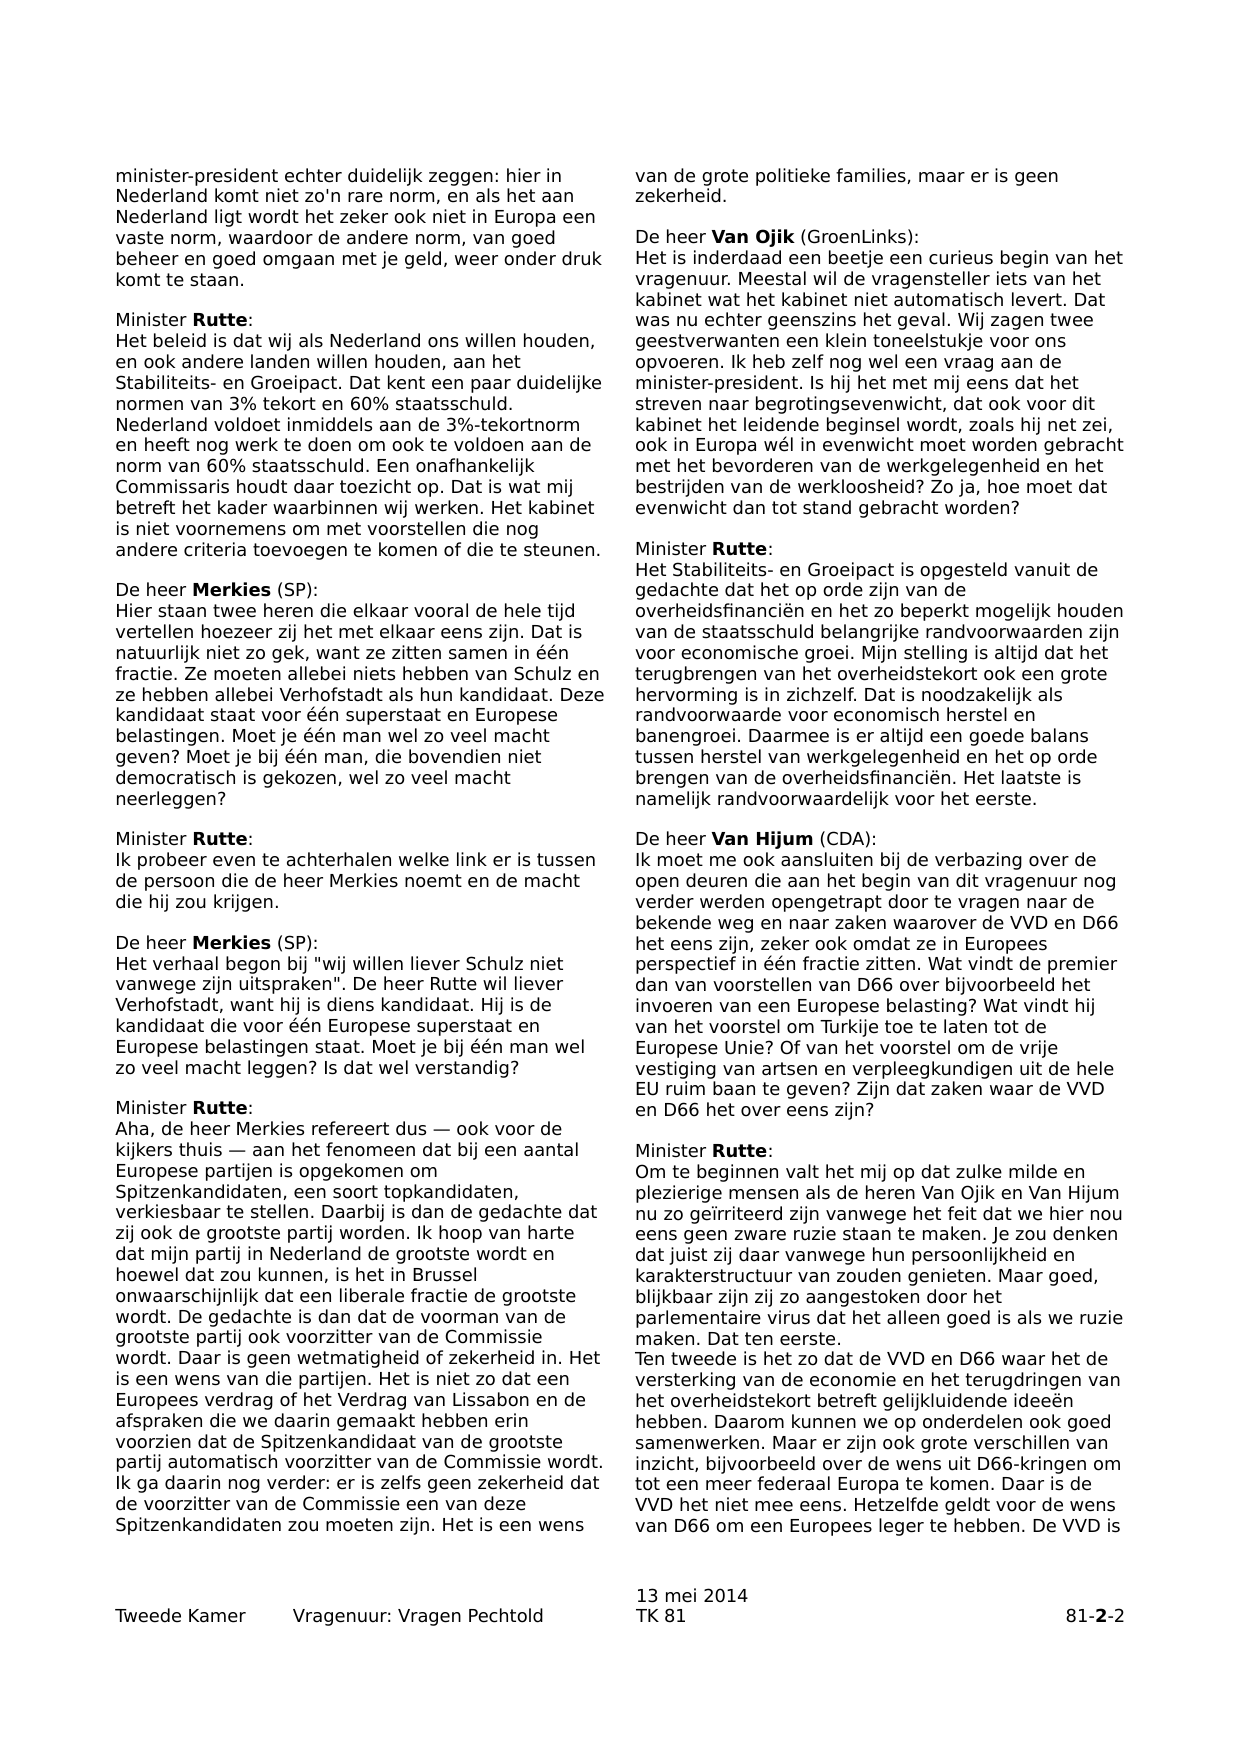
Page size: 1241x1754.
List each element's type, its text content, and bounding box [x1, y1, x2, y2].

text minister-president echter duidelijk zeggen: hier in Nederland komt niet zo'n rare norm, en als het aan Nederland ligt wordt het zeker ook niet in Europa een vaste norm, waardoor de andere norm, van goed beheer en goed omgaan met je geld, weer onder druk komt te staan. [115, 165, 605, 290]
text Ik probeer even te achterhalen welke link er is tussen de persoon die de heer Merkies noemt en de macht die hij zou krijgen. [115, 850, 605, 912]
text Ik moet me ook aansluiten bij de verbazing over de open deuren die aan het begin van dit vragenuur nog verder werden opengetrapt door te vragen naar de bekende weg en naar zaken waarover de VVD en D66 het eens zijn, zeker ook omdat ze in Europees perspectief in één fractie zitten. Wat vindt de premier dan van voorstellen van D66 over bijvoorbeeld het invoeren van een Europese belasting? Wat vindt hij van het voorstel om Turkije toe te laten tot de Europese Unie? Of van het voorstel om de vrije vestiging van artsen en verpleegkundigen uit de hele EU ruim baan te geven? Zijn dat zaken waar de VVD en D66 het over eens zijn? [635, 850, 1125, 1121]
text Minister Rutte: [115, 310, 605, 331]
text Het beleid is dat wij als Nederland ons willen houden, en ook andere landen willen houden, aan het Stabiliteits- en Groeipact. Dat kent een paar duidelijke normen van 3% tekort en 60% staatsschuld. Nederland voldoet inmiddels aan de 3%-tekortnorm en heeft nog werk te doen om ook te voldoen aan de norm van 60% staatsschuld. Een onafhankelijk Commissaris houdt daar toezicht op. Dat is wat mij betreft het kader waarbinnen wij werken. Het kabinet is niet voornemens om met voorstellen die nog andere criteria toevoegen te komen of die te steunen. [115, 331, 605, 560]
text Minister Rutte: [635, 538, 1125, 559]
text De heer Merkies (SP): [115, 580, 605, 601]
text Ten tweede is het zo dat de VVD en D66 waar het de versterking van de economie en het terugdringen van het overheidstekort betreft gelijkluidende ideeën hebben. Daarom kunnen we op onderdelen ook goed samenwerken. Maar er zijn ook grote verschillen van inzicht, bijvoorbeeld over de wens uit D66-kringen om tot een meer federaal Europa te komen. Daar is de VVD het niet mee eens. Hetzelfde geldt voor de wens van D66 om een Europees leger te hebben. De VVD is [635, 1349, 1125, 1537]
text van de grote politieke families, maar er is geen zekerheid. [635, 165, 1125, 207]
text Het verhaal begon bij "wij willen liever Schulz niet vanwege zijn uitspraken". De heer Rutte wil liever Verhofstadt, want hij is diens kandidaat. Hij is de kandidaat die voor één Europese superstaat en Europese belastingen staat. Moet je bij één man wel zo veel macht leggen? Is dat wel verstandig? [115, 953, 605, 1078]
text De heer Merkies (SP): [115, 932, 605, 953]
text Hier staan twee heren die elkaar vooral de hele tijd vertellen hoezeer zij het met elkaar eens zijn. Dat is natuurlijk niet zo gek, want ze zitten samen in één fractie. Ze moeten allebei niets hebben van Schulz en ze hebben allebei Verhofstadt als hun kandidaat. Deze kandidaat staat voor één superstaat en Europese belastingen. Moet je één man wel zo veel macht geven? Moet je bij één man, die bovendien niet democratisch is gekozen, wel zo veel macht neerleggen? [115, 601, 605, 809]
text Minister Rutte: [115, 829, 605, 850]
text Het Stabiliteits- en Groeipact is opgesteld vanuit de gedachte dat het op orde zijn van de overheidsfinanciën en het zo beperkt mogelijk houden van de staatsschuld belangrijke randvoorwaarden zijn voor economische groei. Mijn stelling is altijd dat het terugbrengen van het overheidstekort ook een grote hervorming is in zichzelf. Dat is noodzakelijk als randvoorwaarde voor economisch herstel en banengroei. Daarmee is er altijd een goede balans tussen herstel van werkgelegenheid en het op orde brengen van de overheidsfinanciën. Het laatste is namelijk randvoorwaardelijk voor het eerste. [635, 559, 1125, 809]
text Minister Rutte: [115, 1098, 605, 1119]
text De heer Van Ojik (GroenLinks): [635, 227, 1125, 248]
text De heer Van Hijum (CDA): [635, 829, 1125, 850]
text Minister Rutte: [635, 1141, 1125, 1162]
text Het is inderdaad een beetje een curieus begin van het vragenuur. Meestal wil de vragensteller iets van het kabinet wat het kabinet niet automatisch levert. Dat was nu echter geenszins het geval. Wij zagen twee geestverwanten een klein toneelstukje voor ons opvoeren. Ik heb zelf nog wel een vraag aan de minister-president. Is hij het met mij eens dat het streven naar begrotingsevenwicht, dat ook voor dit kabinet het leidende beginsel wordt, zoals hij net zei, ook in Europa wél in evenwicht moet worden gebracht met het bevorderen van de werkgelegenheid en het bestrijden van de werkloosheid? Zo ja, hoe moet dat evenwicht dan tot stand gebracht worden? [635, 248, 1125, 518]
text Om te beginnen valt het mij op dat zulke milde en plezierige mensen als de heren Van Ojik en Van Hijum nu zo geïrriteerd zijn vanwege het feit dat we hier nou eens geen zware ruzie staan te maken. Je zou denken dat juist zij daar vanwege hun persoonlijkheid en karakterstructuur van zouden genieten. Maar goed, blijkbaar zijn zij zo aangestoken door het parlementaire virus dat het alleen goed is als we ruzie maken. Dat ten eerste. [635, 1162, 1125, 1349]
text Aha, de heer Merkies refereert dus — ook voor de kijkers thuis — aan het fenomeen dat bij een aantal Europese partijen is opgekomen om Spitzenkandidaten, een soort topkandidaten, verkiesbaar te stellen. Daarbij is dan de gedachte dat zij ook de grootste partij worden. Ik hoop van harte dat mijn partij in Nederland de grootste wordt en hoewel dat zou kunnen, is het in Brussel onwaarschijnlijk dat een liberale fractie de grootste wordt. De gedachte is dan dat de voorman van de grootste partij ook voorzitter van de Commissie wordt. Daar is geen wetmatigheid of zekerheid in. Het is een wens van die partijen. Het is niet zo dat een Europees verdrag of het Verdrag van Lissabon en de afspraken die we daarin gemaakt hebben erin voorzien dat de Spitzenkandidaat van de grootste partij automatisch voorzitter van de Commissie wordt. Ik ga daarin nog verder: er is zelfs geen zekerheid dat de voorzitter van de Commissie een van deze Spitzenkandidaten zou moeten zijn. Het is een wens [115, 1119, 605, 1536]
